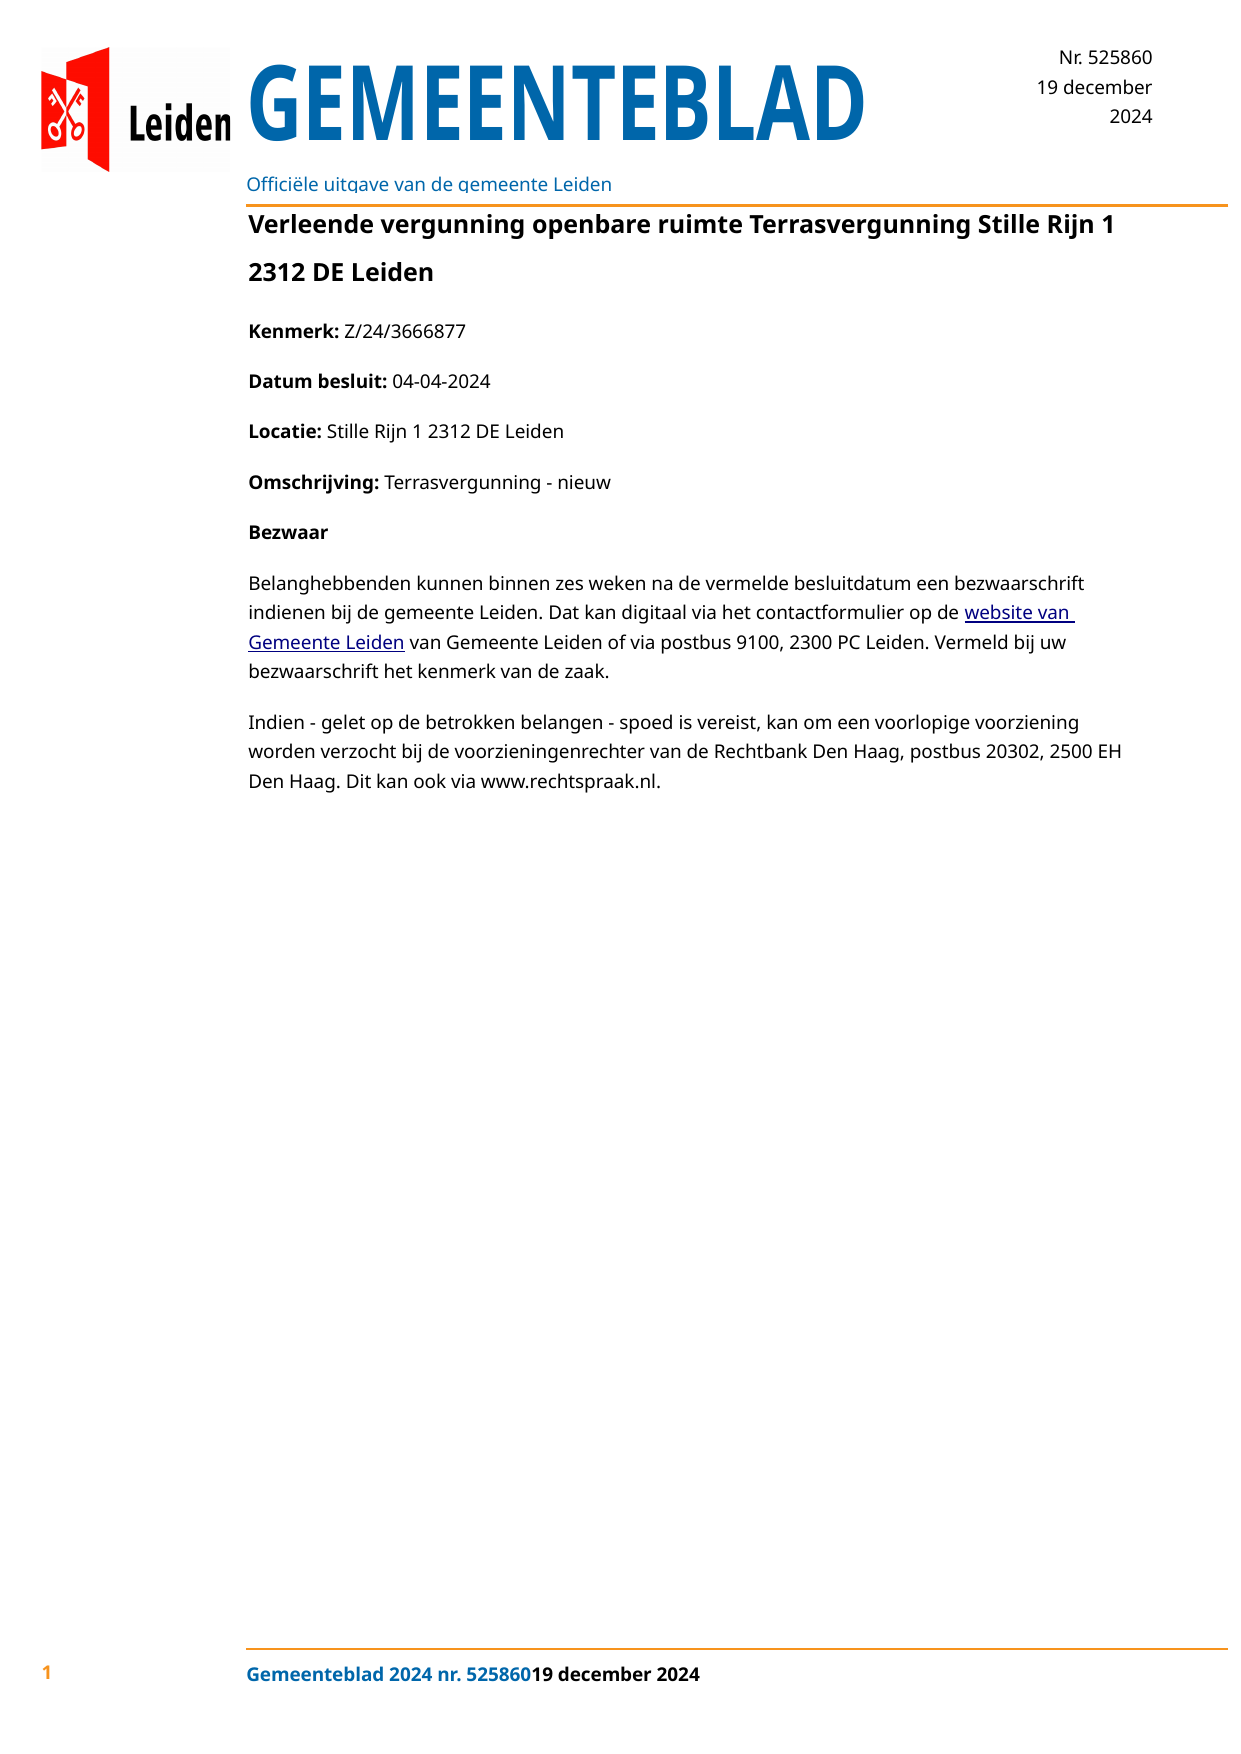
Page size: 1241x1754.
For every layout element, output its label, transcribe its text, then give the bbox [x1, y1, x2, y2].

text Kenmerk: Z/24/3666877 [248, 318, 1152, 344]
text Belanghebbenden kunnen binnen zes weken na de vermelde besluitdatum een bezwaarschrift indienen bij de gemeente Leiden. Dat kan digitaal via het contactformulier op de website van Gemeente Leiden van Gemeente Leiden of via postbus 9100, 2300 PC Leiden. Vermeld bij uw bezwaarschrift het kenmerk van de zaak. [248, 570, 1152, 684]
picture [41, 47, 231, 172]
text Datum besluit: 04-04-2024 [248, 368, 1152, 394]
text Indien - gelet op de betrokken belangen - spoed is vereist, kan om een voorlopige voorziening worden verzocht bij de voorzieningenrechter van de Rechtbank Den Haag, postbus 20302, 2500 EH Den Haag. Dit kan ook via www.rechtspraak.nl. [248, 709, 1152, 794]
text Omschrijving: Terrasvergunning - nieuw [248, 469, 1152, 495]
text Bezwaar [248, 519, 1152, 545]
text Verleende vergunning openbare ruimte Terrasvergunning Stille Rijn 1 2312 DE Leiden [248, 207, 1152, 288]
text Locatie: Stille Rijn 1 2312 DE Leiden [248, 419, 1152, 444]
